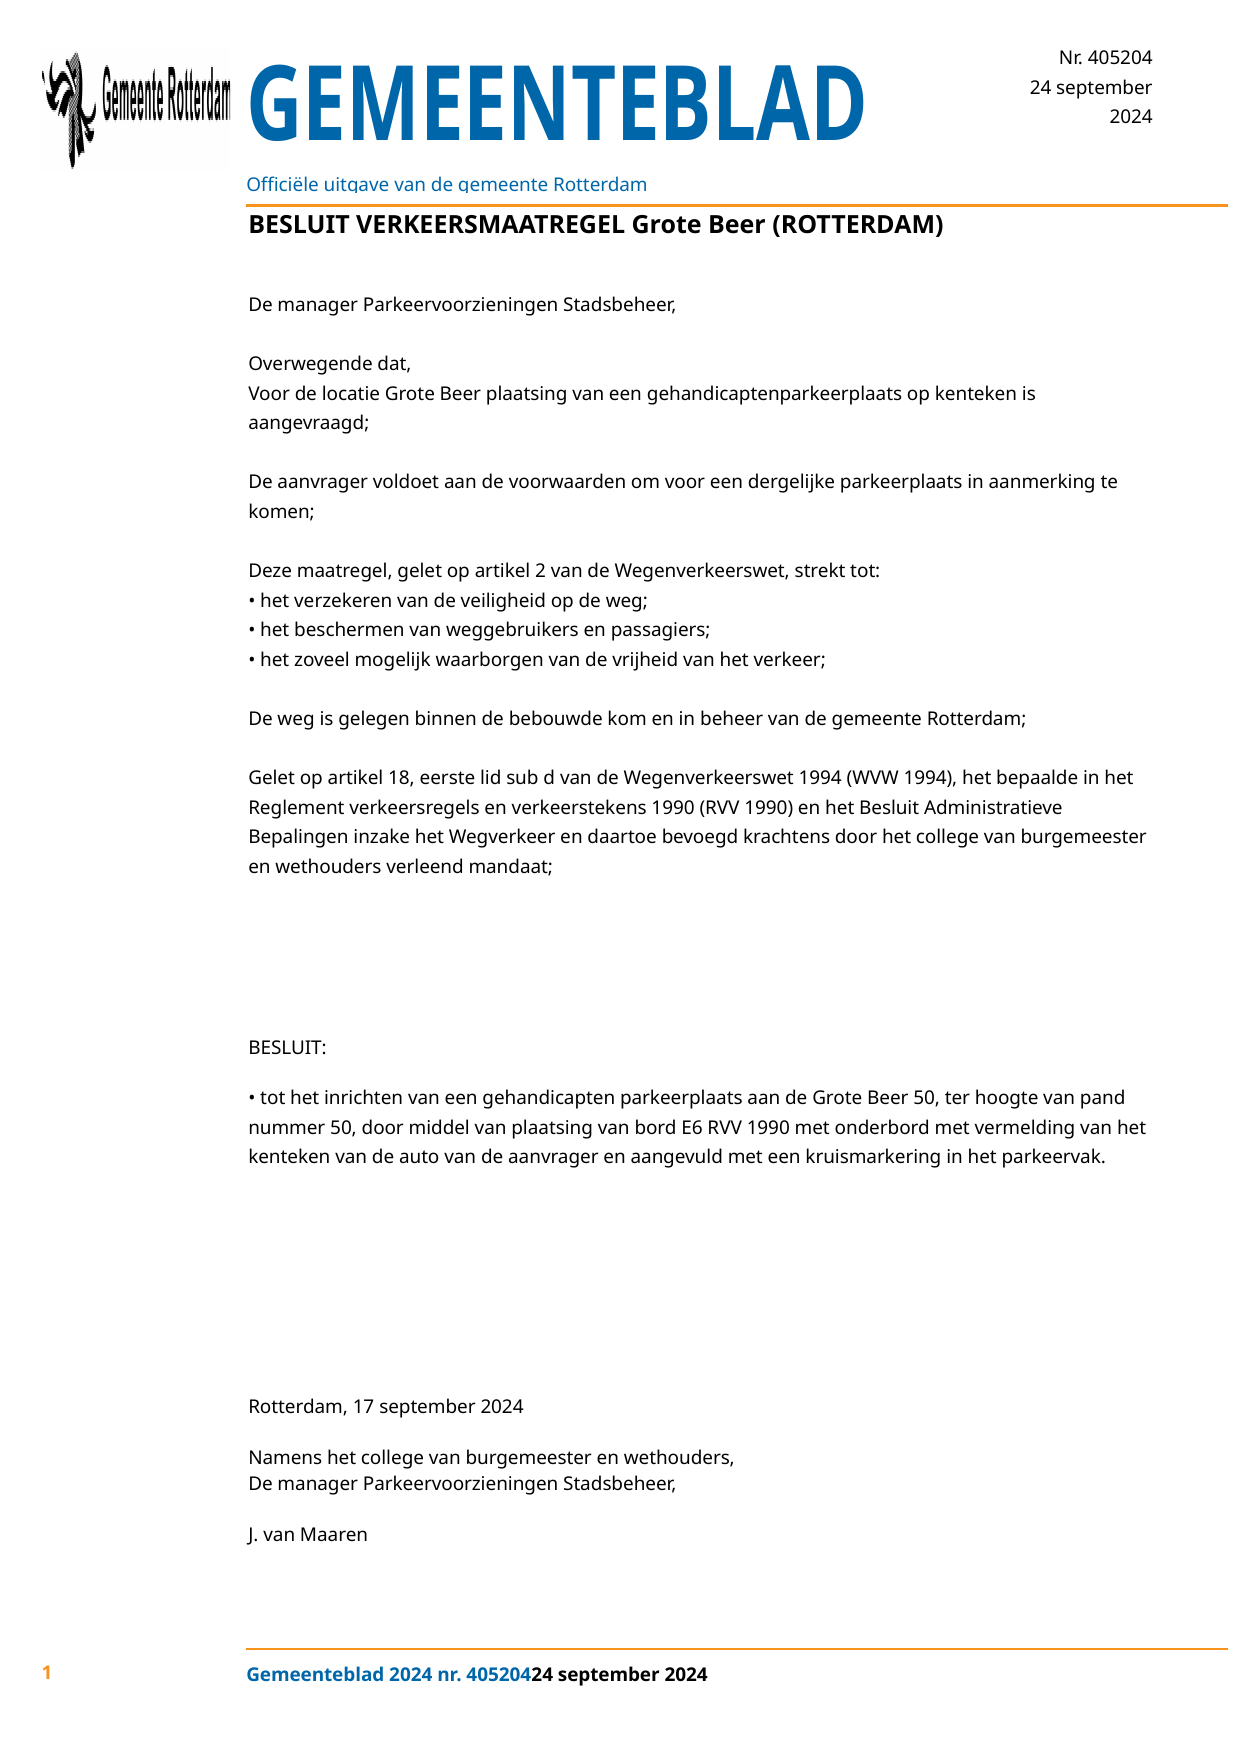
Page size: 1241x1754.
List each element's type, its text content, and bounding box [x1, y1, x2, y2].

picture [41, 47, 231, 172]
text Rotterdam, 17 september 2024 [248, 1393, 1152, 1419]
text • het beschermen van weggebruikers en passagiers; [248, 616, 1152, 642]
text Gelet op artikel 18, eerste lid sub d van de Wegenverkeerswet 1994 (WVW 1994), het bepaalde in het Reglement verkeersregels en verkeerstekens 1990 (RVV 1990) en het Besluit Administratieve Bepalingen inzake het Wegverkeer en daartoe bevoegd krachtens door het college van burgemeester en wethouders verleend mandaat; [248, 764, 1152, 879]
text Overwegende dat, [248, 350, 1152, 376]
text J. van Maaren [248, 1522, 1152, 1547]
text • het zoveel mogelijk waarborgen van de vrijheid van het verkeer; [248, 646, 1152, 672]
text Deze maatregel, gelet op artikel 2 van de Wegenverkeerswet, strekt tot: [248, 557, 1152, 583]
text De manager Parkeervoorzieningen Stadsbeheer, [248, 291, 1152, 317]
text Voor de locatie Grote Beer plaatsing van een gehandicaptenparkeerplaats op kenteken is aangevraagd; [248, 380, 1152, 435]
text BESLUIT: [248, 1034, 1152, 1060]
text • het verzekeren van de veiligheid op de weg; [248, 587, 1152, 613]
text Namens het college van burgemeester en wethouders, [248, 1444, 1152, 1470]
text BESLUIT VERKEERSMAATREGEL Grote Beer (ROTTERDAM) [248, 207, 1152, 241]
text De aanvrager voldoet aan de voorwaarden om voor een dergelijke parkeerplaats in aanmerking te komen; [248, 468, 1152, 524]
text • tot het inrichten van een gehandicapten parkeerplaats aan de Grote Beer 50, ter hoogte van pand nummer 50, door middel van plaatsing van bord E6 RVV 1990 met onderbord met vermelding van het kenteken van de auto van de aanvrager en aangevuld met een kruismarkering in het parkeervak. [248, 1084, 1152, 1169]
text De weg is gelegen binnen de bebouwde kom en in beheer van de gemeente Rotterdam; [248, 705, 1152, 731]
text De manager Parkeervoorzieningen Stadsbeheer, [248, 1470, 1152, 1496]
